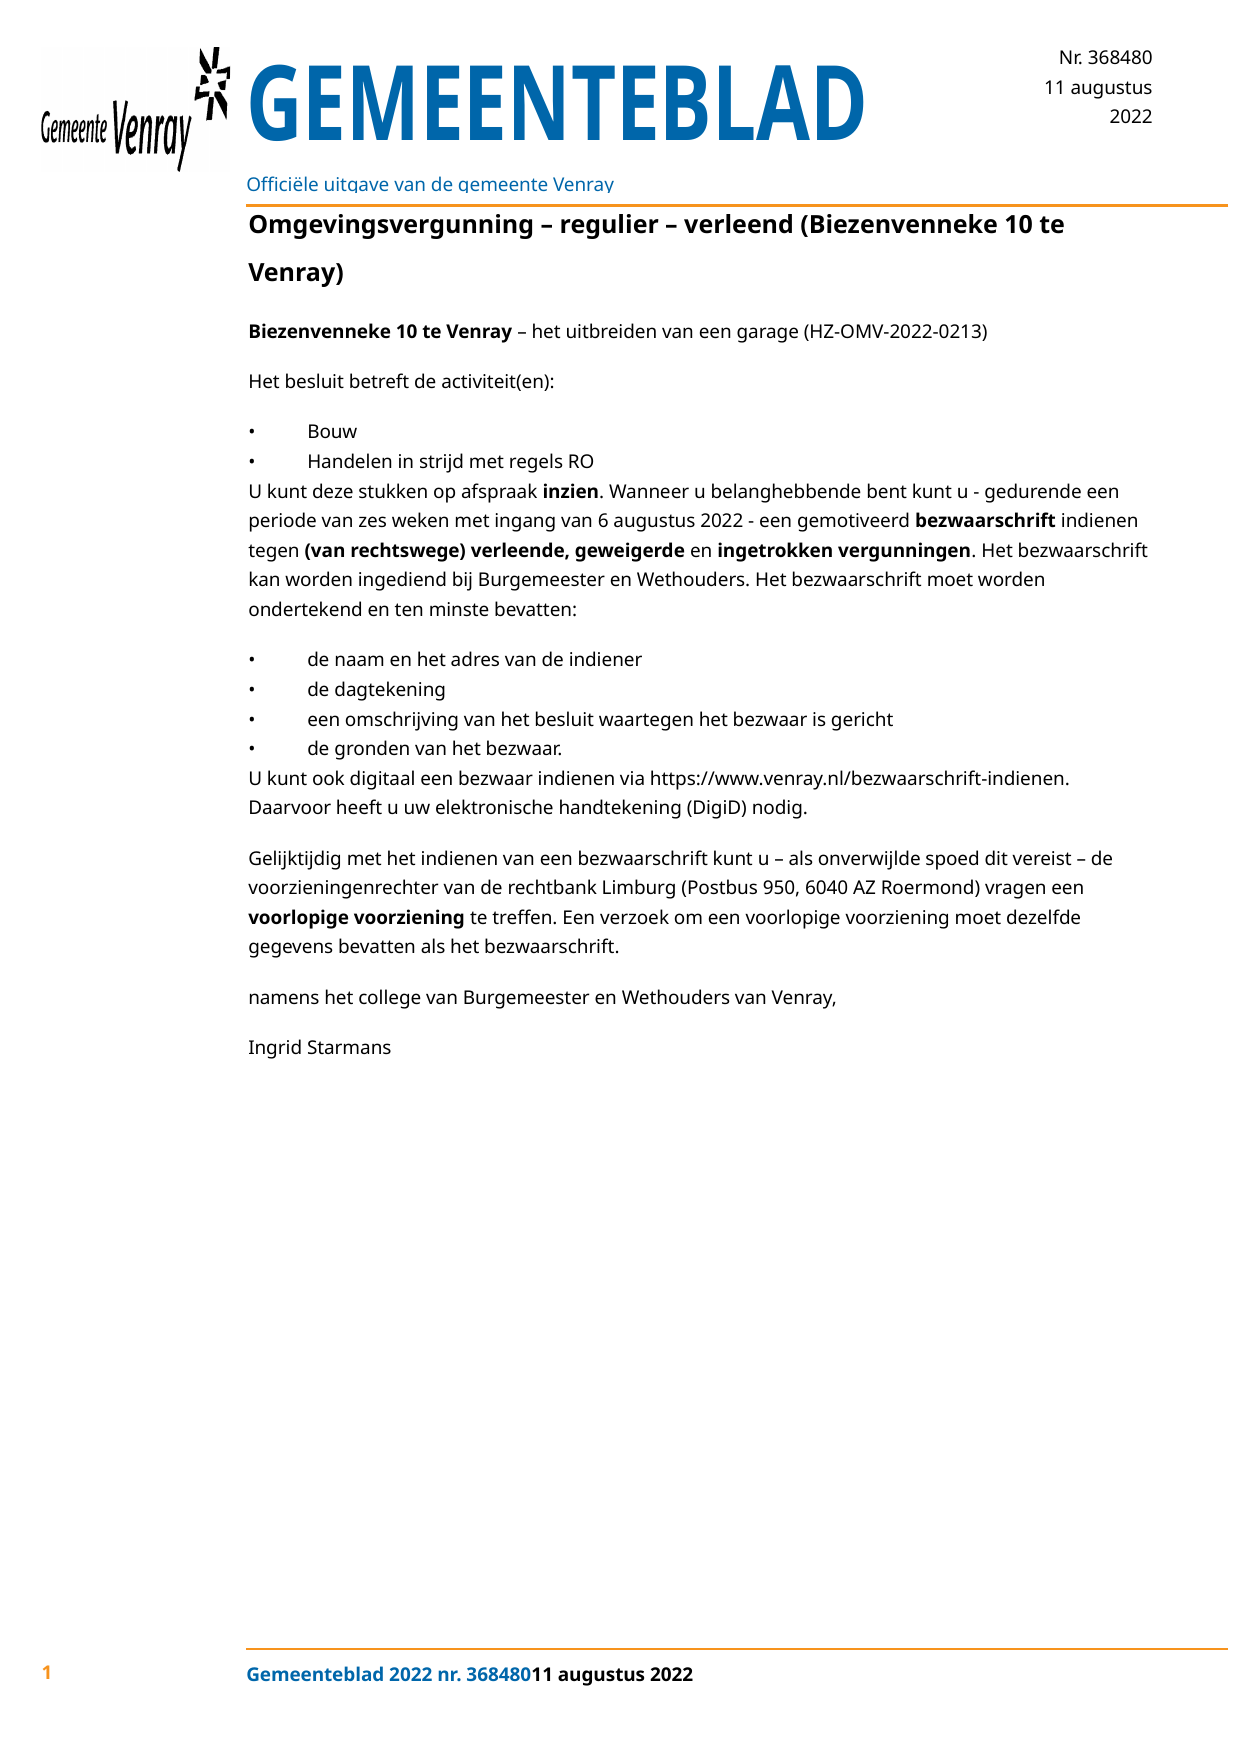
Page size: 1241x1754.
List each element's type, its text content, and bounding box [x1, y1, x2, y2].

text U kunt deze stukken op afspraak inzien. Wanneer u belanghebbende bent kunt u - gedurende een periode van zes weken met ingang van 6 augustus 2022 - een gemotiveerd bezwaarschrift indienen tegen (van rechtswege) verleende, geweigerde en ingetrokken vergunningen. Het bezwaarschrift kan worden ingediend bij Burgemeester en Wethouders. Het bezwaarschrift moet worden ondertekend en ten minste bevatten: [248, 478, 1152, 622]
text Gelijktijdig met het indienen van een bezwaarschrift kunt u – als onverwijlde spoed dit vereist – de voorzieningenrechter van de rechtbank Limburg (Postbus 950, 6040 AZ Roermond) vragen een voorlopige voorziening te treffen. Een verzoek om een voorlopige voorziening moet dezelfde gegevens bevatten als het bezwaarschrift. [248, 845, 1152, 959]
list de dagtekening [248, 676, 1152, 702]
list een omschrijving van het besluit waartegen het bezwaar is gericht [248, 706, 1152, 732]
list Handelen in strijd met regels RO [248, 448, 1152, 474]
text U kunt ook digitaal een bezwaar indienen via https://www.venray.nl/bezwaarschrift-indienen. Daarvoor heeft u uw elektronische handtekening (DigiD) nodig. [248, 765, 1152, 820]
list de gronden van het bezwaar. [248, 735, 1152, 761]
text Omgevingsvergunning – regulier – verleend (Biezenvenneke 10 te Venray) [248, 207, 1152, 288]
picture [41, 47, 231, 172]
text Het besluit betreft de activiteit(en): [248, 368, 1152, 394]
list Bouw [248, 419, 1152, 444]
list de naam en het adres van de indiener [248, 647, 1152, 672]
text Ingrid Starmans [248, 1034, 1152, 1060]
text namens het college van Burgemeester en Wethouders van Venray, [248, 984, 1152, 1010]
text Biezenvenneke 10 te Venray – het uitbreiden van een garage (HZ-OMV-2022-0213) [248, 318, 1152, 344]
